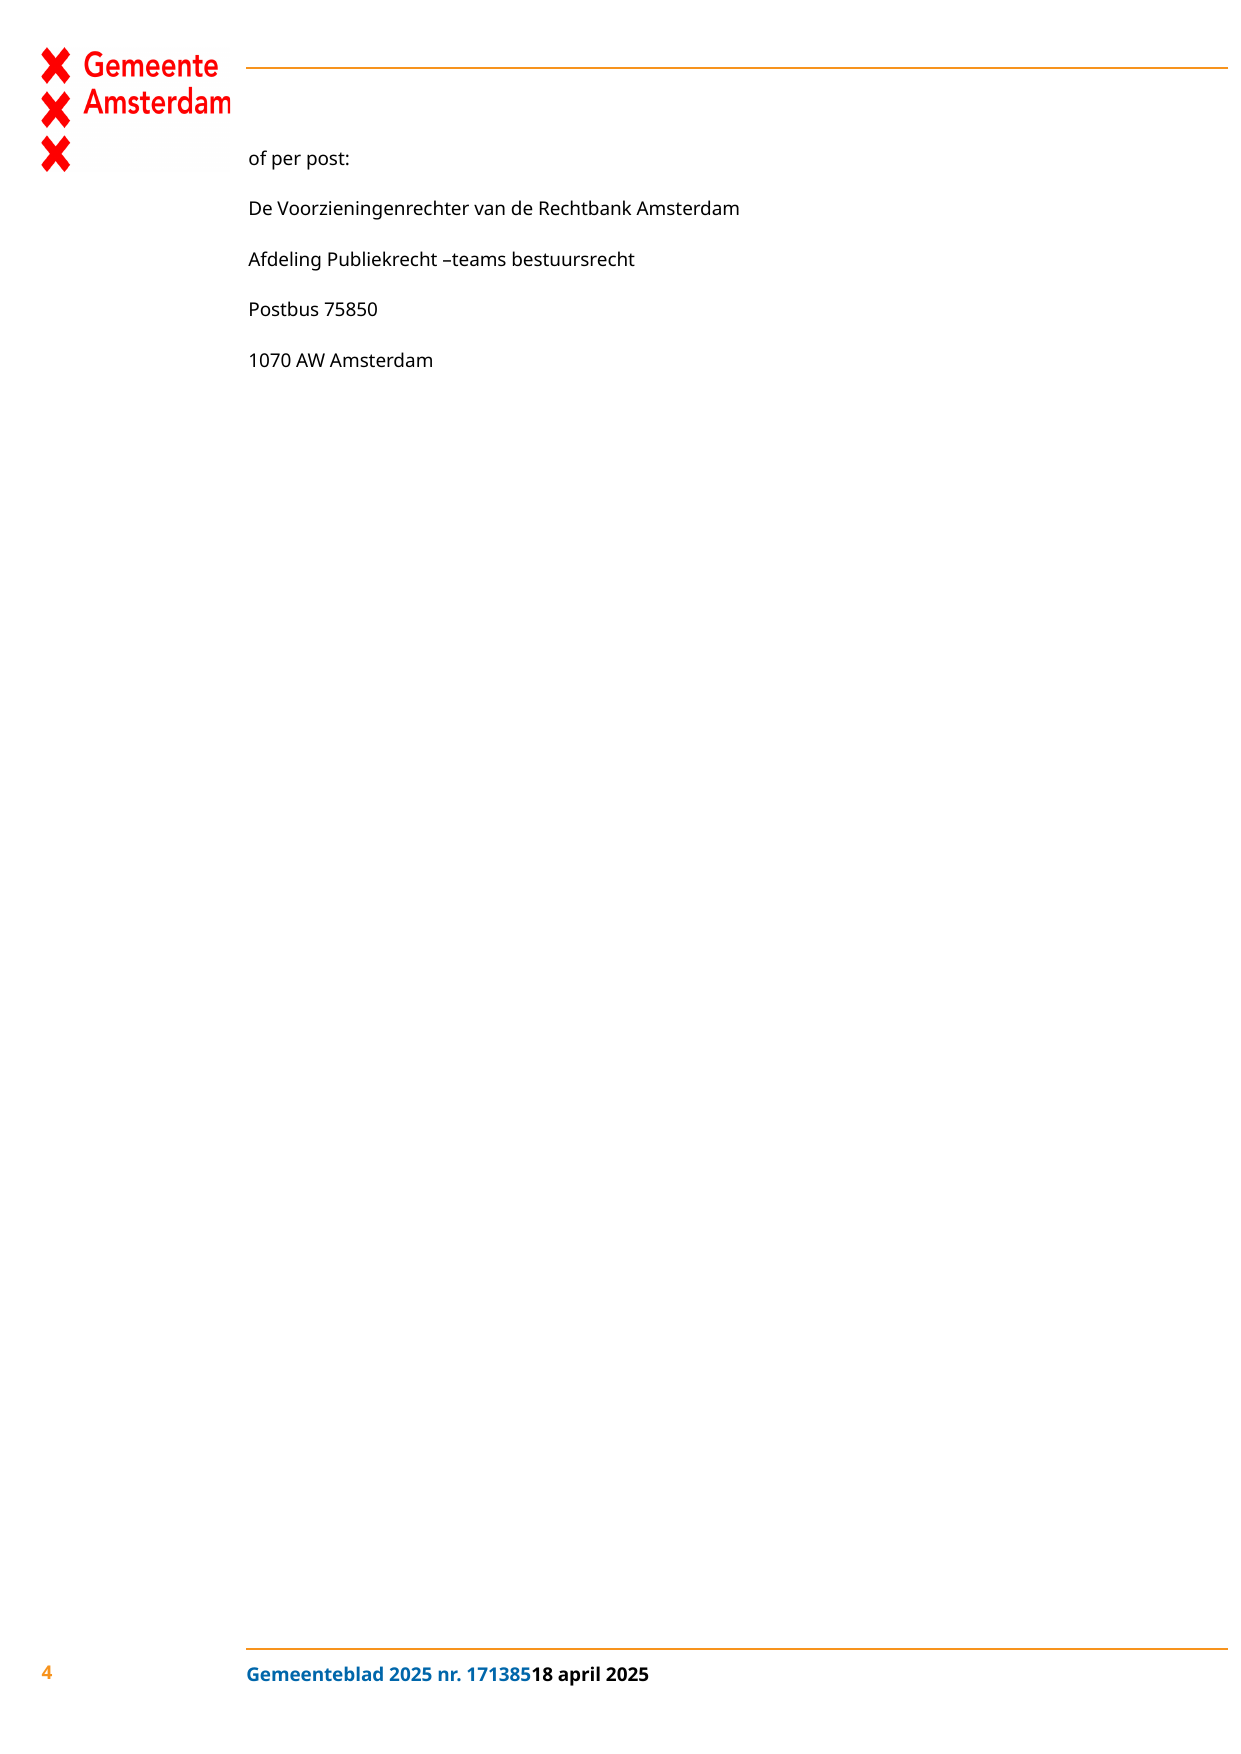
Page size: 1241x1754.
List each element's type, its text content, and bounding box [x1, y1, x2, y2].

text Postbus 75850 [248, 296, 1152, 322]
text 1070 AW Amsterdam [248, 347, 1152, 373]
text Afdeling Publiekrecht –teams bestuursrecht [248, 246, 1152, 272]
picture [41, 47, 231, 172]
text De Voorzieningenrechter van de Rechtbank Amsterdam [248, 196, 1152, 221]
text of per post: [248, 145, 1152, 171]
